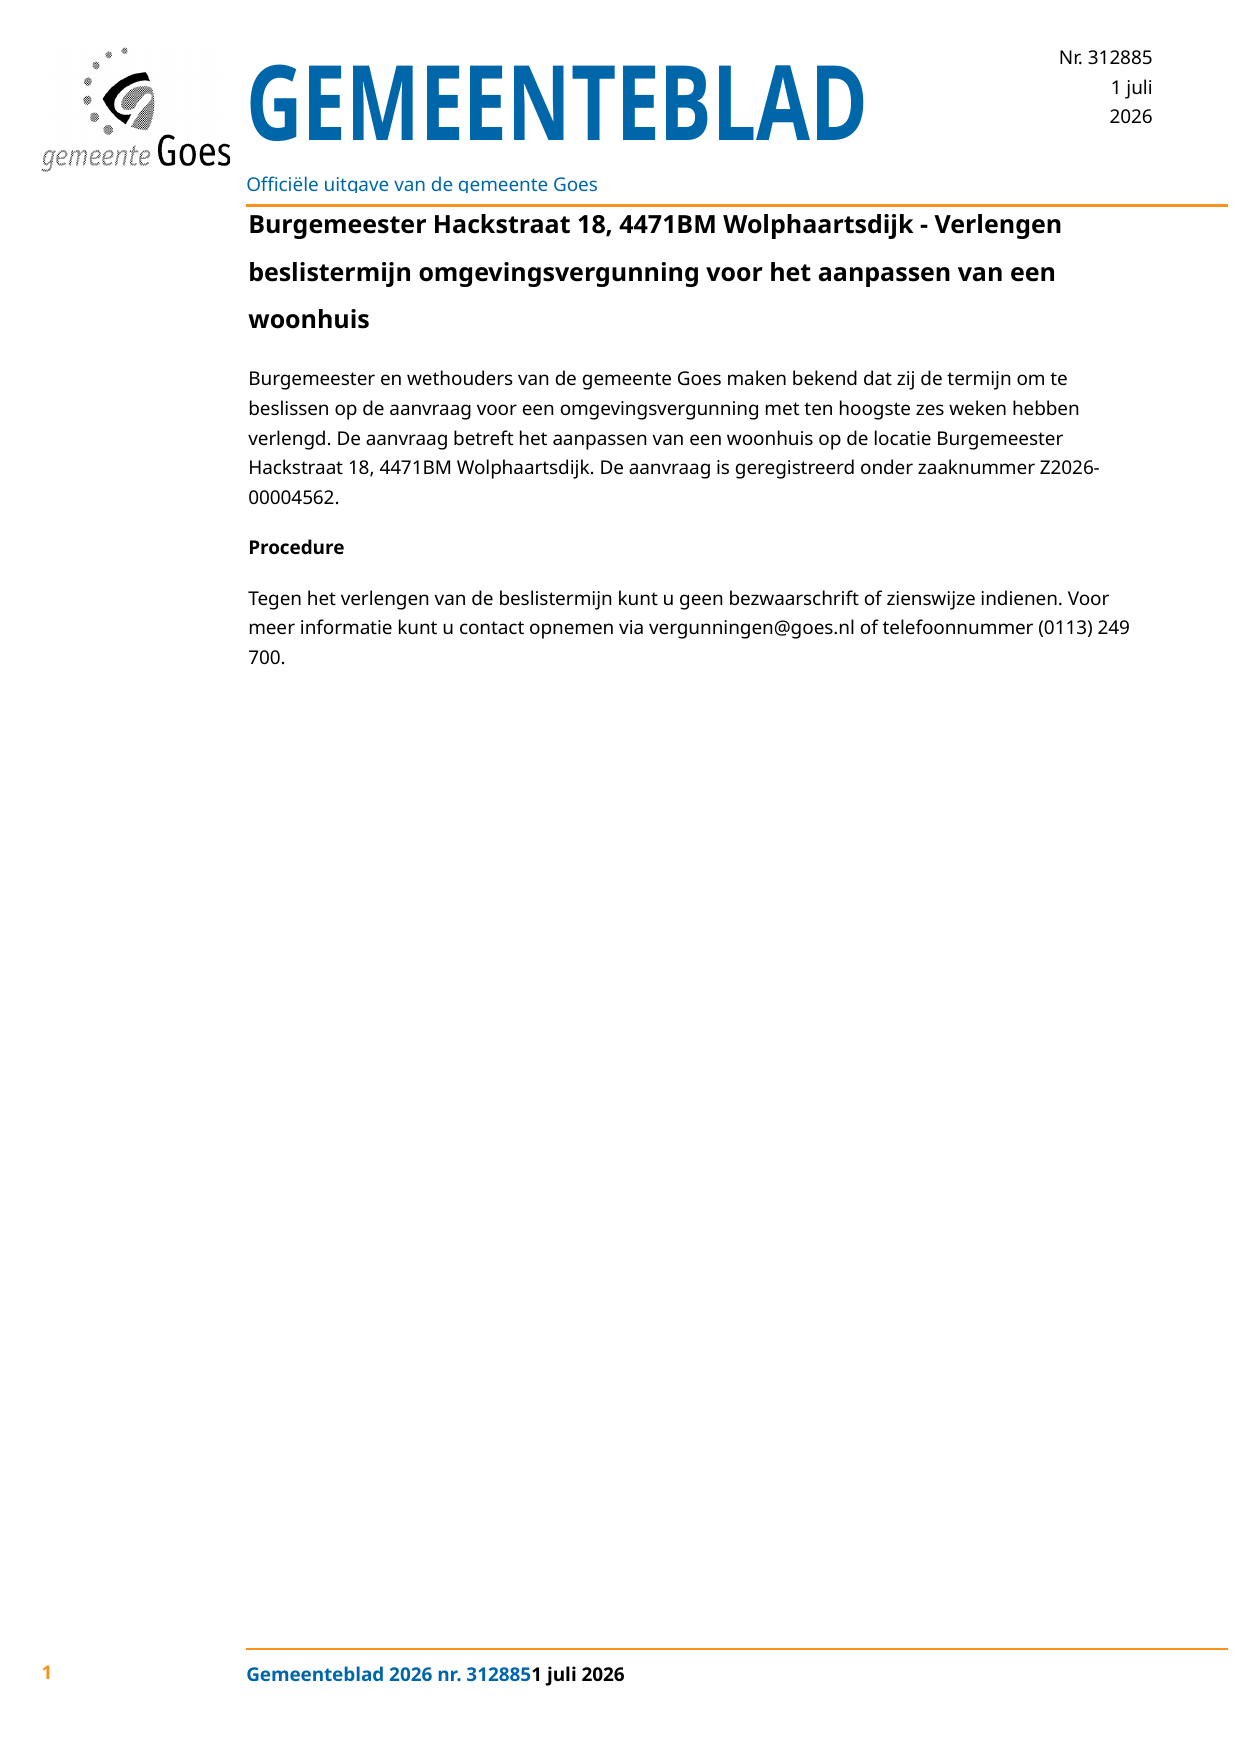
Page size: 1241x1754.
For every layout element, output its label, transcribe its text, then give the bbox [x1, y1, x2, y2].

picture [41, 47, 231, 172]
text Burgemeester Hackstraat 18, 4471BM Wolphaartsdijk - Verlengen beslistermijn omgevingsvergunning voor het aanpassen van een woonhuis [248, 207, 1152, 336]
text Procedure [248, 534, 1152, 560]
text Tegen het verlengen van de beslistermijn kunt u geen bezwaarschrift of zienswijze indienen. Voor meer informatie kunt u contact opnemen via vergunningen@goes.nl of telefoonnummer (0113) 249 700. [248, 585, 1152, 669]
text Burgemeester en wethouders van de gemeente Goes maken bekend dat zij de termijn om te beslissen op de aanvraag voor een omgevingsvergunning met ten hoogste zes weken hebben verlengd. De aanvraag betreft het aanpassen van een woonhuis op de locatie Burgemeester Hackstraat 18, 4471BM Wolphaartsdijk. De aanvraag is geregistreerd onder zaaknummer Z2026-00004562. [248, 366, 1152, 509]
